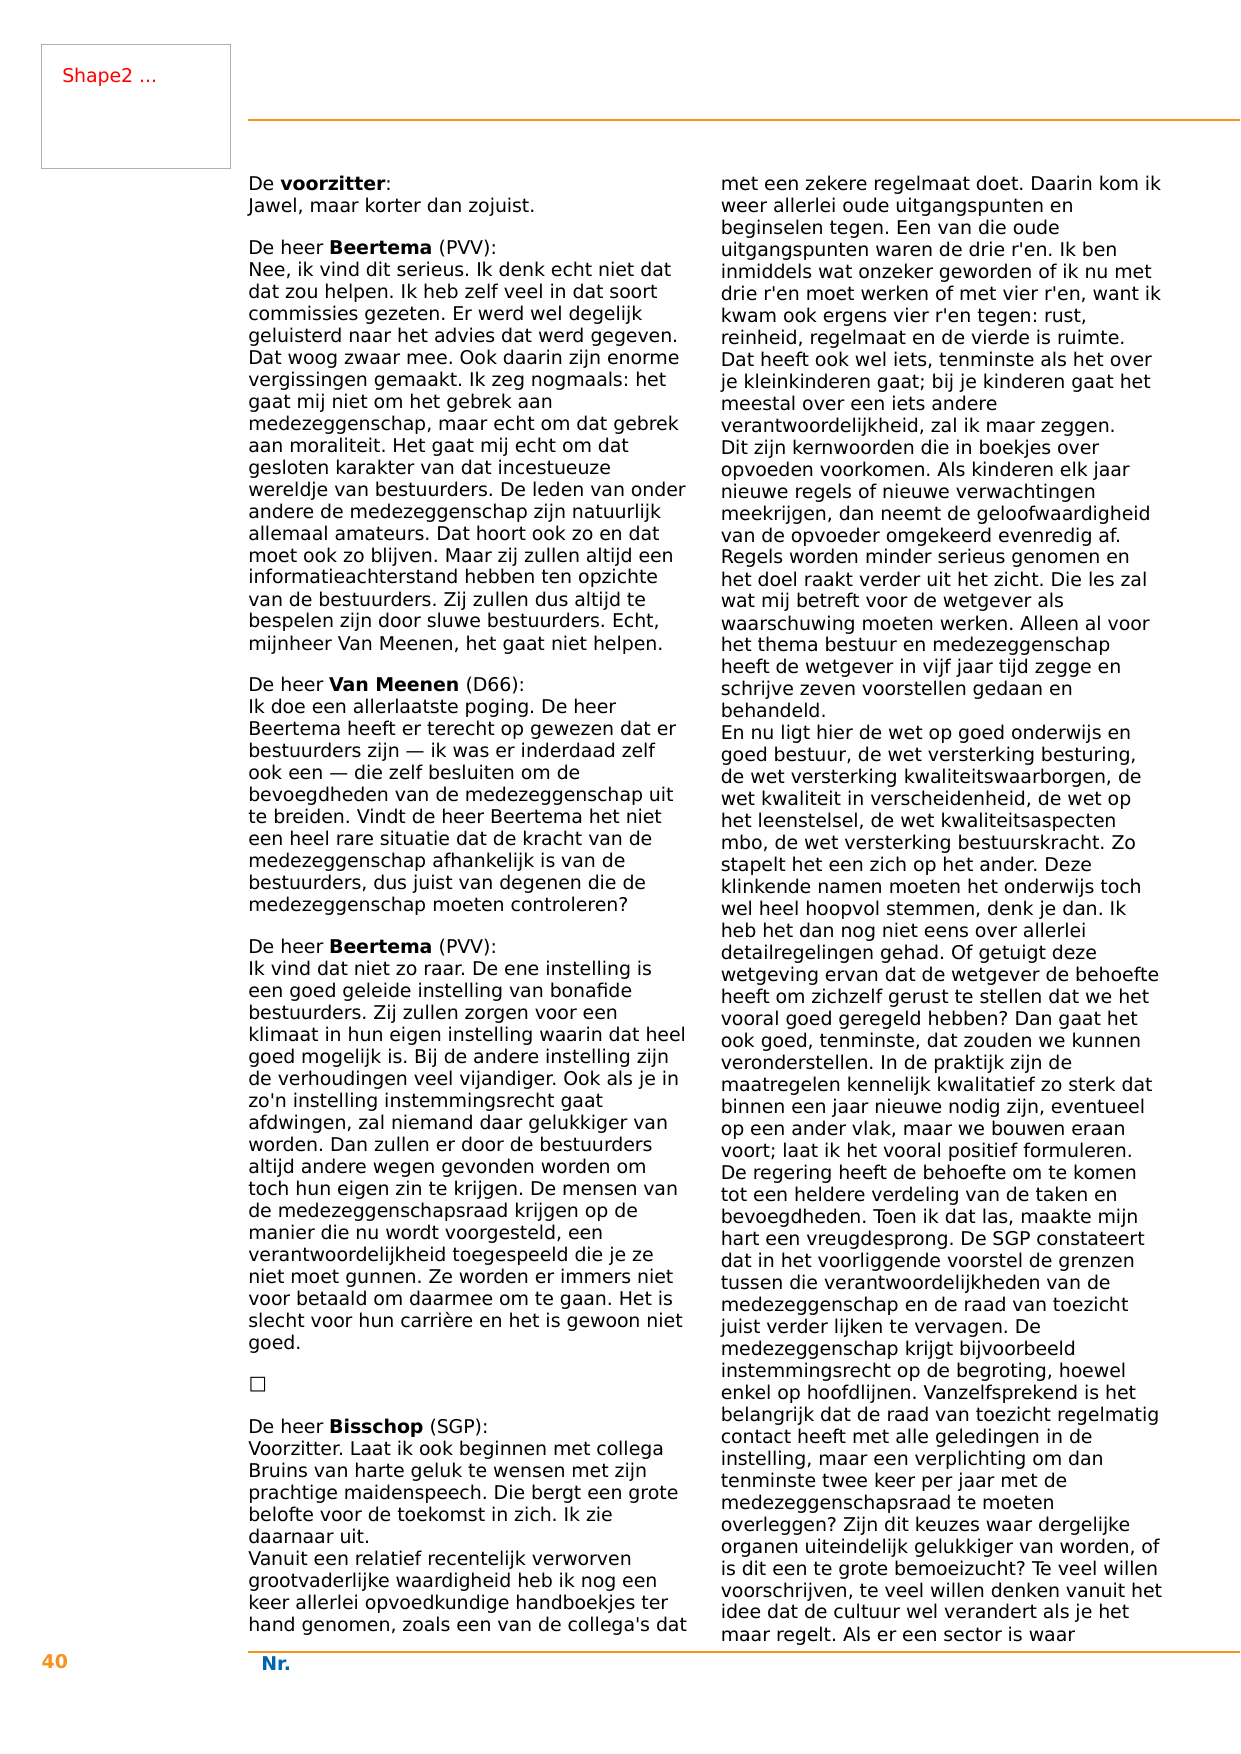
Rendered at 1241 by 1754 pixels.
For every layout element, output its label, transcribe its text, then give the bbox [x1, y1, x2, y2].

text Vanuit een relatief recentelijk verworven grootvaderlijke waardigheid heb ik nog een keer allerlei opvoedkundige handboekjes ter hand genomen, zoals een van de collega's dat [248, 1548, 691, 1636]
text Voorzitter. Laat ik ook beginnen met collega Bruins van harte geluk te wensen met zijn prachtige maidenspeech. Die bergt een grote belofte voor de toekomst in zich. Ik zie daarnaar uit. [248, 1438, 691, 1548]
text De heer Bisschop (SGP): [248, 1416, 691, 1438]
text Dit zijn kernwoorden die in boekjes over opvoeden voorkomen. Als kinderen elk jaar nieuwe regels of nieuwe verwachtingen meekrijgen, dan neemt de geloofwaardigheid van de opvoeder omgekeerd evenredig af. Regels worden minder serieus genomen en het doel raakt verder uit het zicht. Die les zal wat mij betreft voor de wetgever als waarschuwing moeten werken. Alleen al voor het thema bestuur en medezeggenschap heeft de wetgever in vijf jaar tijd zegge en schrijve zeven voorstellen gedaan en behandeld. [721, 437, 1163, 722]
text ⬜ [248, 1374, 691, 1396]
text De heer Beertema (PVV): [248, 237, 691, 259]
text De heer Beertema (PVV): [248, 936, 691, 958]
text Jawel, maar korter dan zojuist. [248, 195, 691, 217]
text De heer Van Meenen (D66): [248, 674, 691, 696]
text Ik doe een allerlaatste poging. De heer Beertema heeft er terecht op gewezen dat er bestuurders zijn — ik was er inderdaad zelf ook een — die zelf besluiten om de bevoegdheden van de medezeggenschap uit te breiden. Vindt de heer Beertema het niet een heel rare situatie dat de kracht van de medezeggenschap afhankelijk is van de bestuurders, dus juist van degenen die de medezeggenschap moeten controleren? [248, 696, 691, 916]
text En nu ligt hier de wet op goed onderwijs en goed bestuur, de wet versterking besturing, de wet versterking kwaliteitswaarborgen, de wet kwaliteit in verscheidenheid, de wet op het leenstelsel, de wet kwaliteitsaspecten mbo, de wet versterking bestuurskracht. Zo stapelt het een zich op het ander. Deze klinkende namen moeten het onderwijs toch wel heel hoopvol stemmen, denk je dan. Ik heb het dan nog niet eens over allerlei detailregelingen gehad. Of getuigt deze wetgeving ervan dat de wetgever de behoefte heeft om zichzelf gerust te stellen dat we het vooral goed geregeld hebben? Dan gaat het ook goed, tenminste, dat zouden we kunnen veronderstellen. In de praktijk zijn de maatregelen kennelijk kwalitatief zo sterk dat binnen een jaar nieuwe nodig zijn, eventueel op een ander vlak, maar we bouwen eraan voort; laat ik het vooral positief formuleren. [721, 722, 1163, 1162]
text De voorzitter: [248, 173, 691, 195]
text Ik vind dat niet zo raar. De ene instelling is een goed geleide instelling van bonafide bestuurders. Zij zullen zorgen voor een klimaat in hun eigen instelling waarin dat heel goed mogelijk is. Bij de andere instelling zijn de verhoudingen veel vijandiger. Ook als je in zo'n instelling instemmingsrecht gaat afdwingen, zal niemand daar gelukkiger van worden. Dan zullen er door de bestuurders altijd andere wegen gevonden worden om toch hun eigen zin te krijgen. De mensen van de medezeggenschapsraad krijgen op de manier die nu wordt voorgesteld, een verantwoordelijkheid toegespeeld die je ze niet moet gunnen. Ze worden er immers niet voor betaald om daarmee om te gaan. Het is slecht voor hun carrière en het is gewoon niet goed. [248, 958, 691, 1354]
text met een zekere regelmaat doet. Daarin kom ik weer allerlei oude uitgangspunten en beginselen tegen. Een van die oude uitgangspunten waren de drie r'en. Ik ben inmiddels wat onzeker geworden of ik nu met drie r'en moet werken of met vier r'en, want ik kwam ook ergens vier r'en tegen: rust, reinheid, regelmaat en de vierde is ruimte. Dat heeft ook wel iets, tenminste als het over je kleinkinderen gaat; bij je kinderen gaat het meestal over een iets andere verantwoordelijkheid, zal ik maar zeggen. [721, 173, 1163, 437]
text De regering heeft de behoefte om te komen tot een heldere verdeling van de taken en bevoegdheden. Toen ik dat las, maakte mijn hart een vreugdesprong. De SGP constateert dat in het voorliggende voorstel de grenzen tussen die verantwoordelijkheden van de medezeggenschap en de raad van toezicht juist verder lijken te vervagen. De medezeggenschap krijgt bijvoorbeeld instemmingsrecht op de begroting, hoewel enkel op hoofdlijnen. Vanzelfsprekend is het belangrijk dat de raad van toezicht regelmatig contact heeft met alle geledingen in de instelling, maar een verplichting om dan tenminste twee keer per jaar met de medezeggenschapsraad te moeten overleggen? Zijn dit keuzes waar dergelijke organen uiteindelijk gelukkiger van worden, of is dit een te grote bemoeizucht? Te veel willen voorschrijven, te veel willen denken vanuit het idee dat de cultuur wel verandert als je het maar regelt. Als er een sector is waar [721, 1162, 1163, 1645]
text Nee, ik vind dit serieus. Ik denk echt niet dat dat zou helpen. Ik heb zelf veel in dat soort commissies gezeten. Er werd wel degelijk geluisterd naar het advies dat werd gegeven. Dat woog zwaar mee. Ook daarin zijn enorme vergissingen gemaakt. Ik zeg nogmaals: het gaat mij niet om het gebrek aan medezeggenschap, maar echt om dat gebrek aan moraliteit. Het gaat mij echt om dat gesloten karakter van dat incestueuze wereldje van bestuurders. De leden van onder andere de medezeggenschap zijn natuurlijk allemaal amateurs. Dat hoort ook zo en dat moet ook zo blijven. Maar zij zullen altijd een informatieachterstand hebben ten opzichte van de bestuurders. Zij zullen dus altijd te bespelen zijn door sluwe bestuurders. Echt, mijnheer Van Meenen, het gaat niet helpen. [248, 259, 691, 654]
